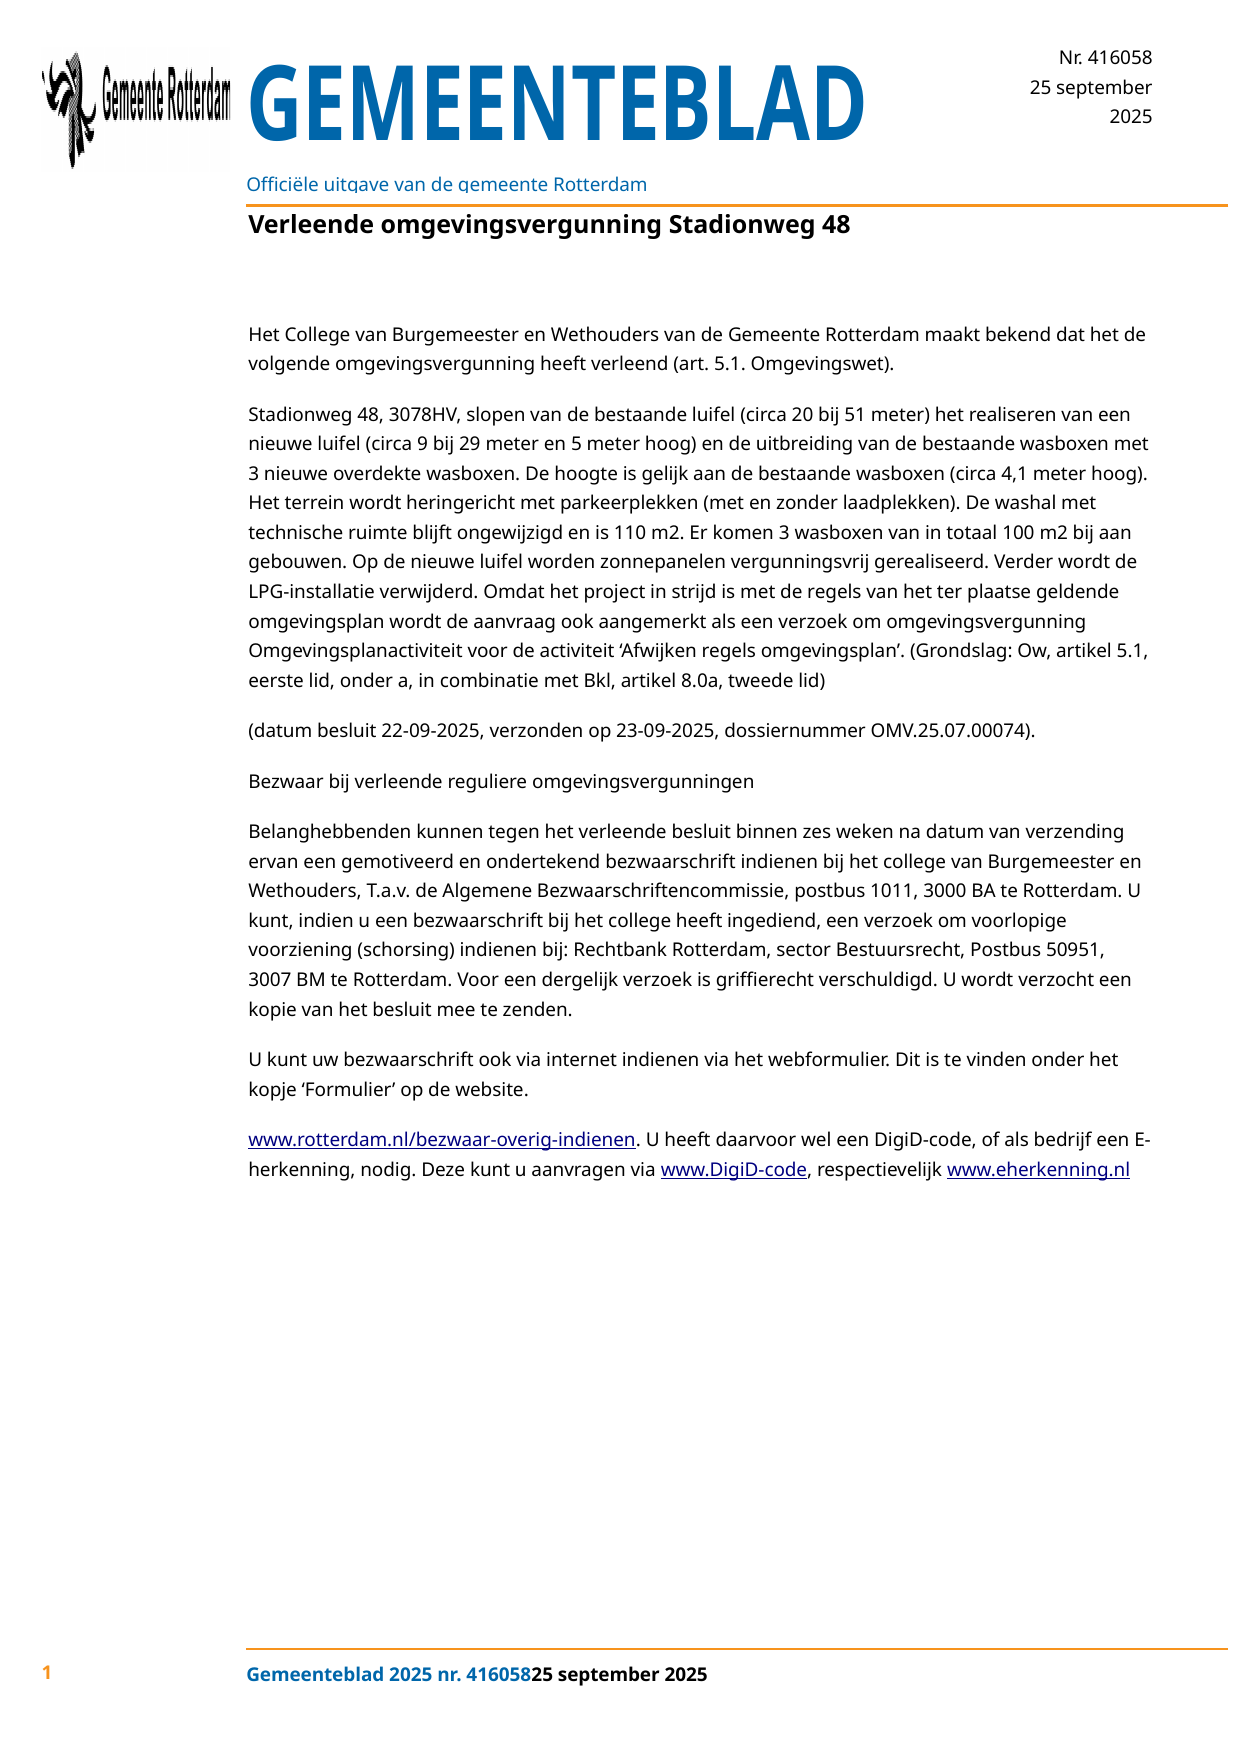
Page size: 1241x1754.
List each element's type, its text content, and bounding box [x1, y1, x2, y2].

text Het College van Burgemeester en Wethouders van de Gemeente Rotterdam maakt bekend dat het de volgende omgevingsvergunning heeft verleend (art. 5.1. Omgevingswet). [248, 321, 1152, 376]
text Bezwaar bij verleende reguliere omgevingsvergunningen [248, 768, 1152, 793]
text U kunt uw bezwaarschrift ook via internet indienen via het webformulier. Dit is te vinden onder het kopje ‘Formulier’ op de website. [248, 1046, 1152, 1101]
text (datum besluit 22-09-2025, verzonden op 23-09-2025, dossiernummer OMV.25.07.00074). [248, 717, 1152, 743]
text www.rotterdam.nl/bezwaar-overig-indienen. U heeft daarvoor wel een DigiD-code, of als bedrijf een E-herkenning, nodig. Deze kunt u aanvragen via www.DigiD-code, respectievelijk www.eherkenning.nl [248, 1126, 1152, 1181]
text Verleende omgevingsvergunning Stadionweg 48 [248, 207, 1152, 241]
picture [41, 47, 231, 172]
text Belanghebbenden kunnen tegen het verleende besluit binnen zes weken na datum van verzending ervan een gemotiveerd en ondertekend bezwaarschrift indienen bij het college van Burgemeester en Wethouders, T.a.v. de Algemene Bezwaarschriftencommissie, postbus 1011, 3000 BA te Rotterdam. U kunt, indien u een bezwaarschrift bij het college heeft ingediend, een verzoek om voorlopige voorziening (schorsing) indienen bij: Rechtbank Rotterdam, sector Bestuursrecht, Postbus 50951, 3007 BM te Rotterdam. Voor een dergelijk verzoek is griffierecht verschuldigd. U wordt verzocht een kopie van het besluit mee te zenden. [248, 818, 1152, 1021]
text Stadionweg 48, 3078HV, slopen van de bestaande luifel (circa 20 bij 51 meter) het realiseren van een nieuwe luifel (circa 9 bij 29 meter en 5 meter hoog) en de uitbreiding van de bestaande wasboxen met 3 nieuwe overdekte wasboxen. De hoogte is gelijk aan de bestaande wasboxen (circa 4,1 meter hoog). Het terrein wordt heringericht met parkeerplekken (met en zonder laadplekken). De washal met technische ruimte blijft ongewijzigd en is 110 m2. Er komen 3 wasboxen van in totaal 100 m2 bij aan gebouwen. Op de nieuwe luifel worden zonnepanelen vergunningsvrij gerealiseerd. Verder wordt de LPG-installatie verwijderd. Omdat het project in strijd is met de regels van het ter plaatse geldende omgevingsplan wordt de aanvraag ook aangemerkt als een verzoek om omgevingsvergunning Omgevingsplanactiviteit voor de activiteit ‘Afwijken regels omgevingsplan’. (Grondslag: Ow, artikel 5.1, eerste lid, onder a, in combinatie met Bkl, artikel 8.0a, tweede lid) [248, 401, 1152, 693]
